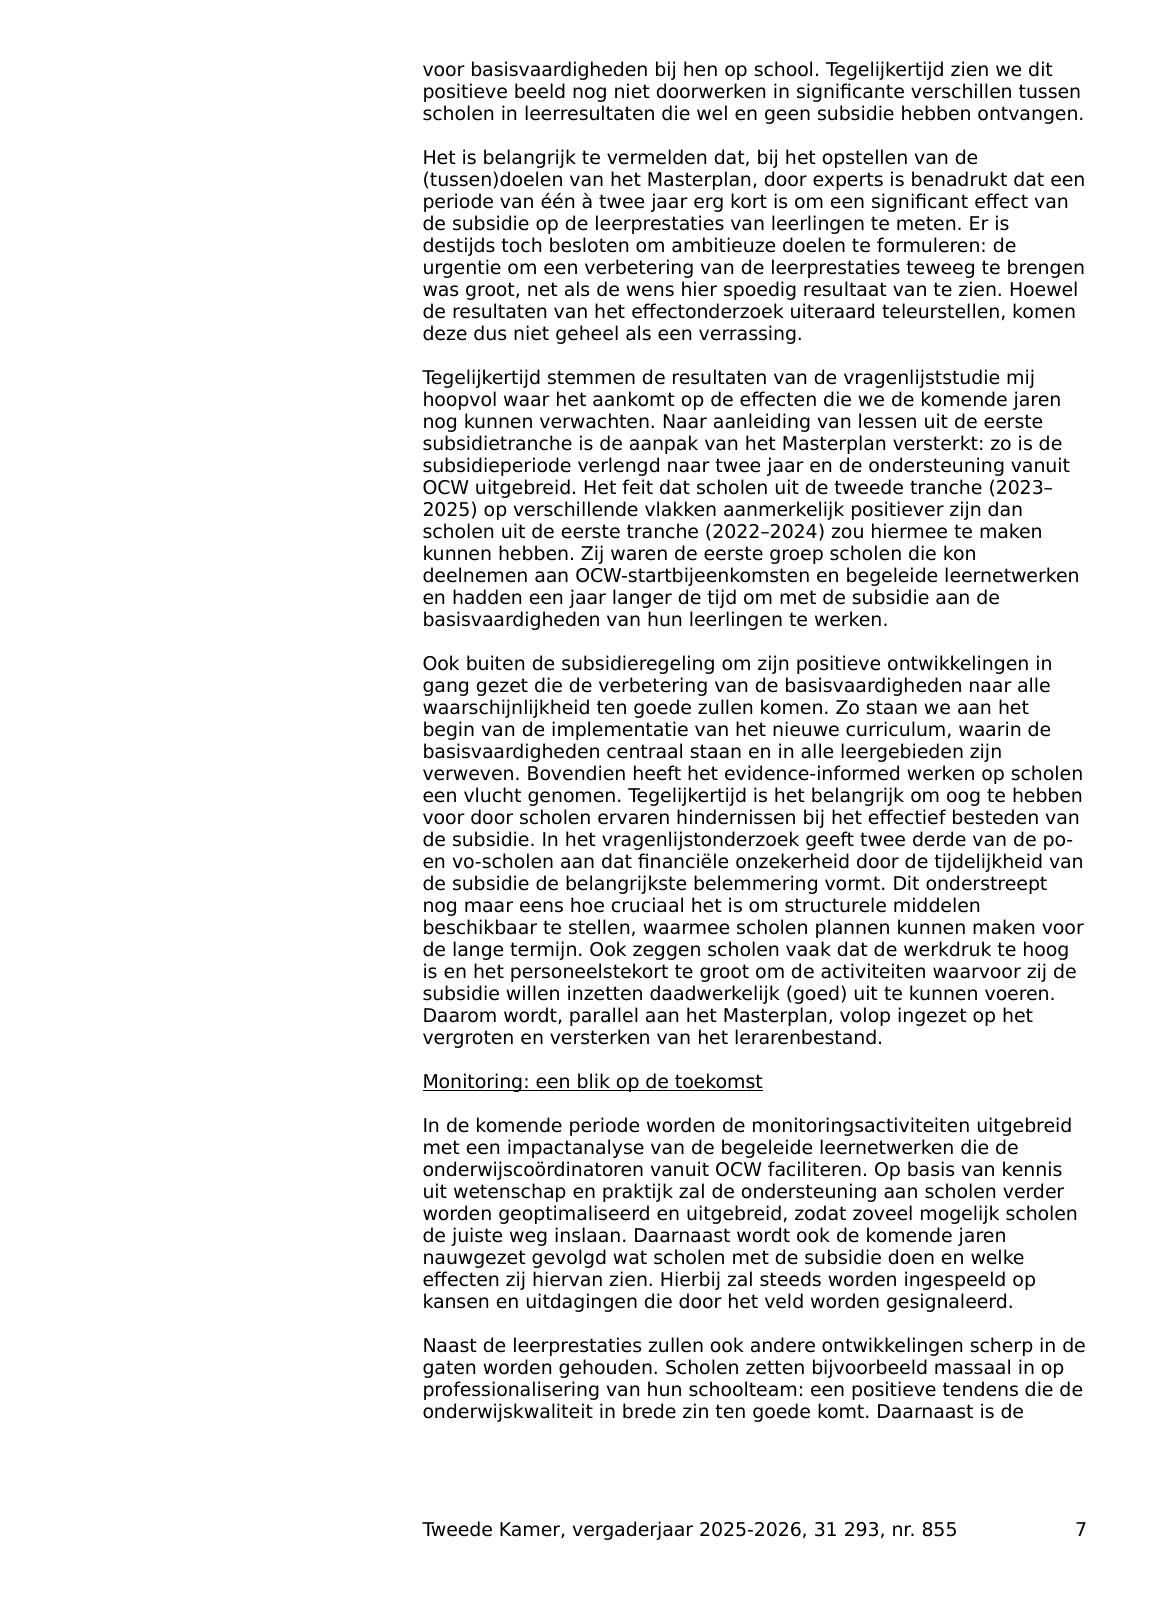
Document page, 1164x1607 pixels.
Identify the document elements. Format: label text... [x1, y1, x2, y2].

text Tegelijkertijd stemmen de resultaten van de vragenlijststudie mij hoopvol waar het aankomt op de effecten die we de komende jaren nog kunnen verwachten. Naar aanleiding van lessen uit de eerste subsidietranche is de aanpak van het Masterplan versterkt: zo is de subsidieperiode verlengd naar twee jaar en de ondersteuning vanuit OCW uitgebreid. Het feit dat scholen uit de tweede tranche (2023–2025) op verschillende vlakken aanmerkelijk positiever zijn dan scholen uit de eerste tranche (2022–2024) zou hiermee te maken kunnen hebben. Zij waren de eerste groep scholen die kon deelnemen aan OCW-startbijeenkomsten en begeleide leernetwerken en hadden een jaar langer de tijd om met de subsidie aan de basisvaardigheden van hun leerlingen te werken. [422, 367, 1087, 631]
text Ook buiten de subsidieregeling om zijn positieve ontwikkelingen in gang gezet die de verbetering van de basisvaardigheden naar alle waarschijnlijkheid ten goede zullen komen. Zo staan we aan het begin van de implementatie van het nieuwe curriculum, waarin de basisvaardigheden centraal staan en in alle leergebieden zijn verweven. Bovendien heeft het evidence-informed werken op scholen een vlucht genomen. Tegelijkertijd is het belangrijk om oog te hebben voor door scholen ervaren hindernissen bij het effectief besteden van de subsidie. In het vragenlijstonderzoek geeft twee derde van de po- en vo-scholen aan dat financiële onzekerheid door de tijdelijkheid van de subsidie de belangrijkste belemmering vormt. Dit onderstreept nog maar eens hoe cruciaal het is om structurele middelen beschikbaar te stellen, waarmee scholen plannen kunnen maken voor de lange termijn. Ook zeggen scholen vaak dat de werkdruk te hoog is en het personeelstekort te groot om de activiteiten waarvoor zij de subsidie willen inzetten daadwerkelijk (goed) uit te kunnen voeren. Daarom wordt, parallel aan het Masterplan, volop ingezet op het vergroten en versterken van het lerarenbestand. [422, 653, 1087, 1049]
text In de komende periode worden de monitoringsactiviteiten uitgebreid met een impactanalyse van de begeleide leernetwerken die de onderwijscoördinatoren vanuit OCW faciliteren. Op basis van kennis uit wetenschap en praktijk zal de ondersteuning aan scholen verder worden geoptimaliseerd en uitgebreid, zodat zoveel mogelijk scholen de juiste weg inslaan. Daarnaast wordt ook de komende jaren nauwgezet gevolgd wat scholen met de subsidie doen en welke effecten zij hiervan zien. Hierbij zal steeds worden ingespeeld op kansen en uitdagingen die door het veld worden gesignaleerd. [422, 1115, 1087, 1313]
subtitle Monitoring: een blik op de toekomst [422, 1071, 1087, 1093]
text Het is belangrijk te vermelden dat, bij het opstellen van de (tussen)doelen van het Masterplan, door experts is benadrukt dat een periode van één à twee jaar erg kort is om een significant effect van de subsidie op de leerprestaties van leerlingen te meten. Er is destijds toch besloten om ambitieuze doelen te formuleren: de urgentie om een verbetering van de leerprestaties teweeg te brengen was groot, net als de wens hier spoedig resultaat van te zien. Hoewel de resultaten van het effectonderzoek uiteraard teleurstellen, komen deze dus niet geheel als een verrassing. [422, 147, 1087, 345]
text Naast de leerprestaties zullen ook andere ontwikkelingen scherp in de gaten worden gehouden. Scholen zetten bijvoorbeeld massaal in op professionalisering van hun schoolteam: een positieve tendens die de onderwijskwaliteit in brede zin ten goede komt. Daarnaast is de [422, 1335, 1087, 1423]
text voor basisvaardigheden bij hen op school. Tegelijkertijd zien we dit positieve beeld nog niet doorwerken in significante verschillen tussen scholen in leerresultaten die wel en geen subsidie hebben ontvangen. [422, 59, 1087, 125]
